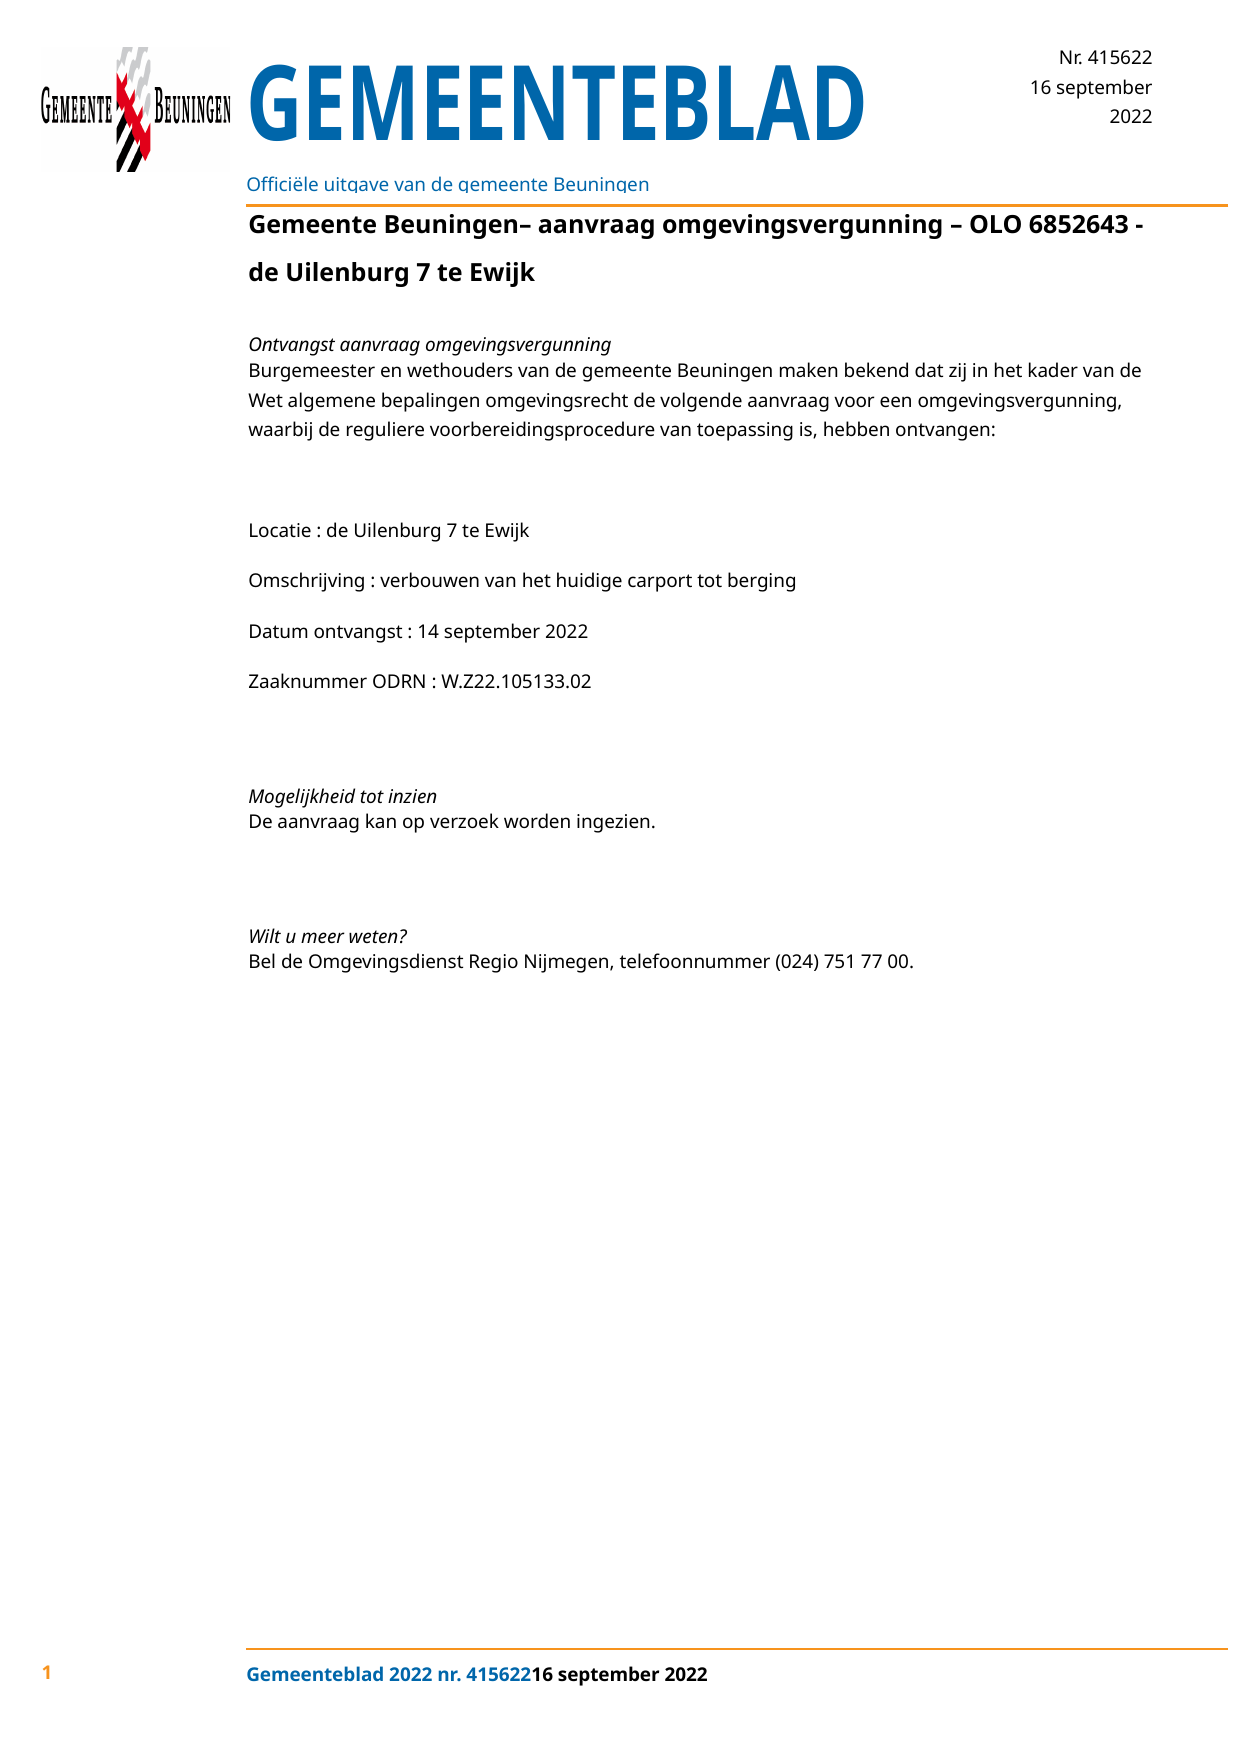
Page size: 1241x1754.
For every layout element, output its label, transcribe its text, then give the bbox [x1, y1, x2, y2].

text Locatie : de Uilenburg 7 te Ewijk [248, 517, 1152, 543]
text Burgemeester en wethouders van de gemeente Beuningen maken bekend dat zij in het kader van de Wet algemene bepalingen omgevingsrecht de volgende aanvraag voor een omgevingsvergunning, waarbij de reguliere voorbereidingsprocedure van toepassing is, hebben ontvangen: [248, 357, 1152, 442]
text Gemeente Beuningen– aanvraag omgevingsvergunning – OLO 6852643 - de Uilenburg 7 te Ewijk [248, 207, 1152, 288]
text Mogelijkheid tot inzien [248, 783, 1152, 808]
text Zaaknummer ODRN : W.Z22.105133.02 [248, 668, 1152, 694]
text Wilt u meer weten? [248, 923, 1152, 949]
text Ontvangst aanvraag omgevingsvergunning [248, 331, 1152, 357]
text Datum ontvangst : 14 september 2022 [248, 618, 1152, 644]
text Omschrijving : verbouwen van het huidige carport tot berging [248, 568, 1152, 593]
text Bel de Omgevingsdienst Regio Nijmegen, telefoonnummer (024) 751 77 00. [248, 949, 1152, 974]
picture [41, 47, 231, 172]
text De aanvraag kan op verzoek worden ingezien. [248, 808, 1152, 834]
